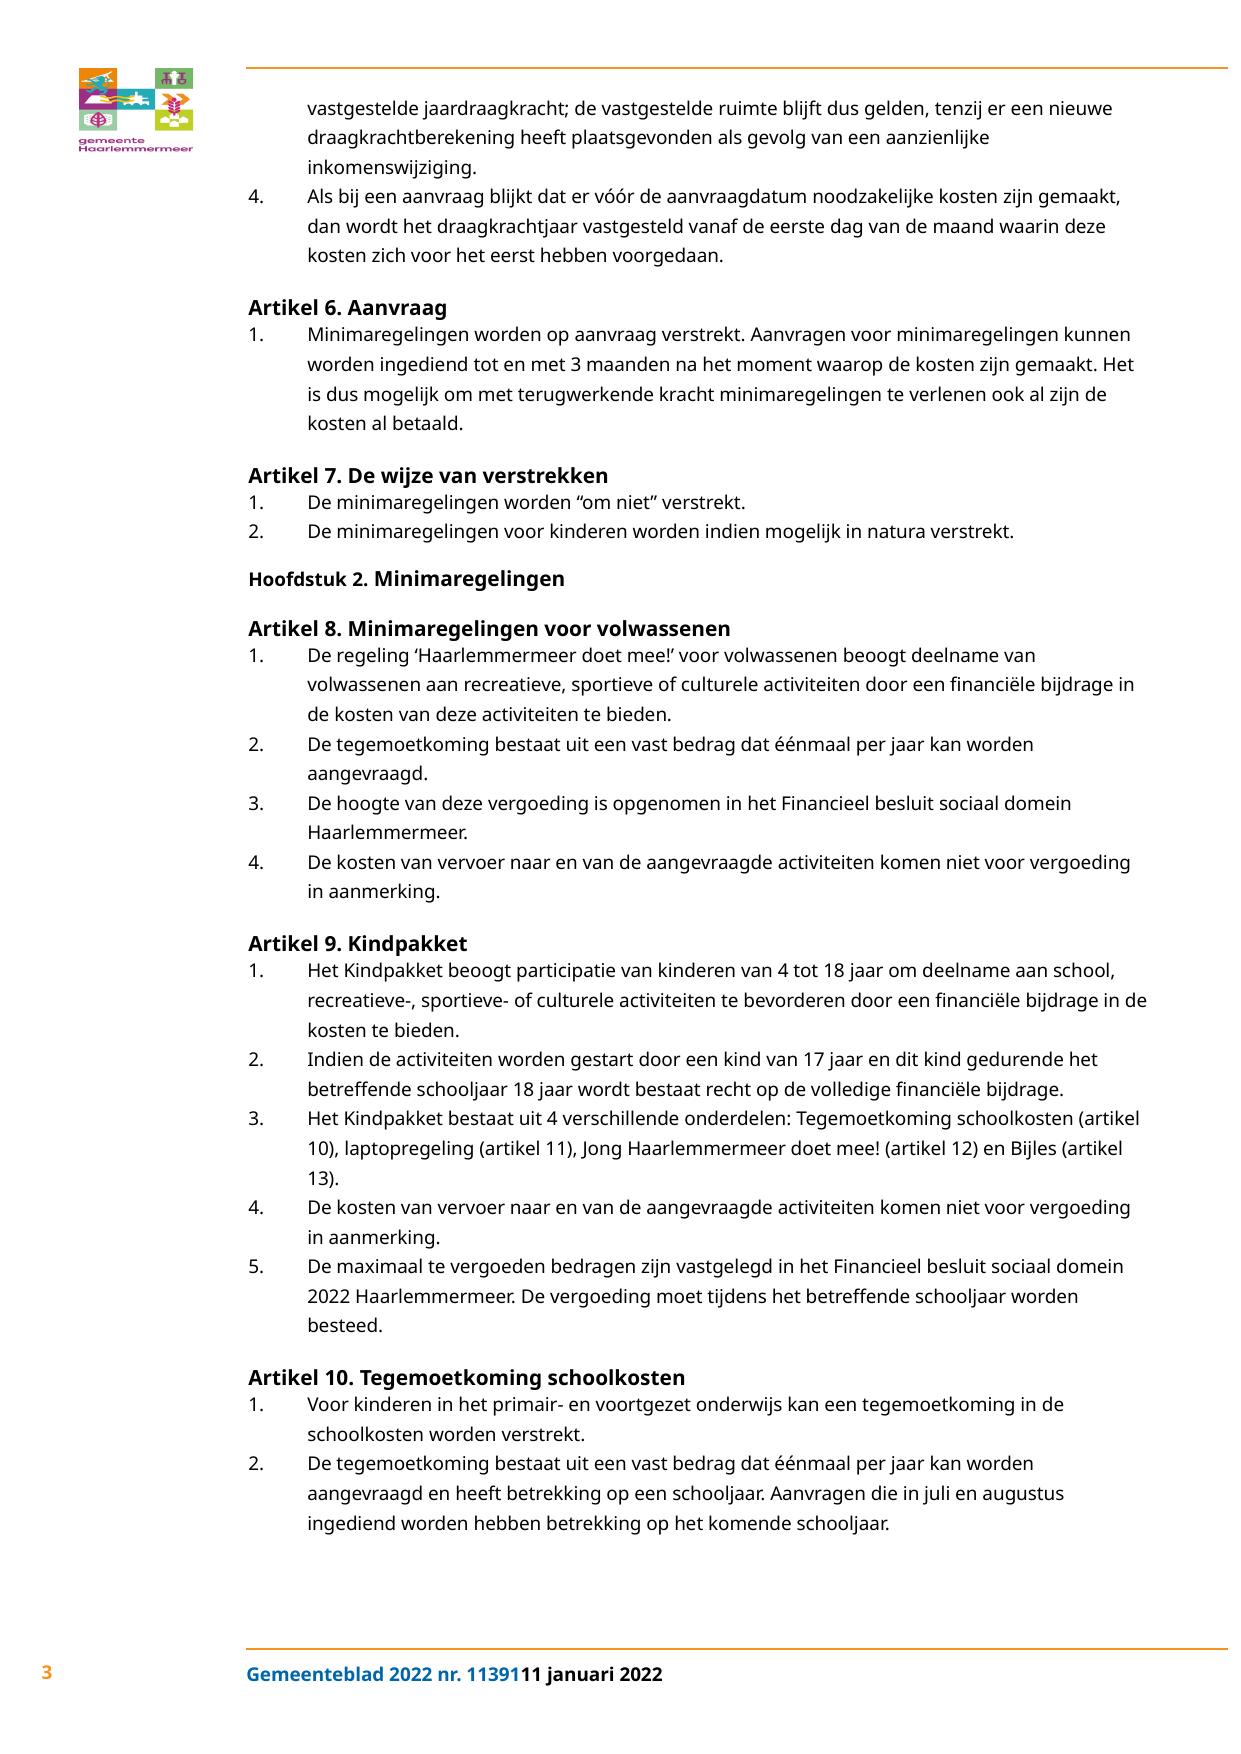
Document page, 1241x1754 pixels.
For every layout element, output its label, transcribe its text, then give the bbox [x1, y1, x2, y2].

text Artikel 7. De wijze van verstrekken [248, 461, 1152, 489]
text Artikel 10. Tegemoetkoming schoolkosten [248, 1363, 1152, 1391]
list De maximaal te vergoeden bedragen zijn vastgelegd in het Financieel besluit sociaal domein 2022 Haarlemmermeer. De vergoeding moet tijdens het betreffende schooljaar worden besteed. [248, 1253, 1152, 1338]
list vastgestelde jaardraagkracht; de vastgestelde ruimte blijft dus gelden, tenzij er een nieuwe draagkrachtberekening heeft plaatsgevonden als gevolg van een aanzienlijke inkomenswijziging. [248, 95, 1152, 180]
list De hoogte van deze vergoeding is opgenomen in het Financieel besluit sociaal domein Haarlemmermeer. [248, 790, 1152, 845]
list Indien de activiteiten worden gestart door een kind van 17 jaar en dit kind gedurende het betreffende schooljaar 18 jaar wordt bestaat recht op de volledige financiële bijdrage. [248, 1046, 1152, 1102]
list Als bij een aanvraag blijkt dat er vóór de aanvraagdatum noodzakelijke kosten zijn gemaakt, dan wordt het draagkrachtjaar vastgesteld vanaf de eerste dag van de maand waarin deze kosten zich voor het eerst hebben voorgedaan. [248, 183, 1152, 268]
list De kosten van vervoer naar en van de aangevraagde activiteiten komen niet voor vergoeding in aanmerking. [248, 1194, 1152, 1249]
list Minimaregelingen worden op aanvraag verstrekt. Aanvragen voor minimaregelingen kunnen worden ingediend tot en met 3 maanden na het moment waarop de kosten zijn gemaakt. Het is dus mogelijk om met terugwerkende kracht minimaregelingen te verlenen ook al zijn de kosten al betaald. [248, 322, 1152, 436]
list De tegemoetkoming bestaat uit een vast bedrag dat éénmaal per jaar kan worden aangevraagd en heeft betrekking op een schooljaar. Aanvragen die in juli en augustus ingediend worden hebben betrekking op het komende schooljaar. [248, 1451, 1152, 1536]
list Voor kinderen in het primair- en voortgezet onderwijs kan een tegemoetkoming in de schoolkosten worden verstrekt. [248, 1391, 1152, 1447]
text Artikel 8. Minimaregelingen voor volwassenen [248, 614, 1152, 642]
list De kosten van vervoer naar en van de aangevraagde activiteiten komen niet voor vergoeding in aanmerking. [248, 849, 1152, 904]
text Artikel 6. Aanvraag [248, 293, 1152, 322]
text Hoofdstuk 2. Minimaregelingen [248, 564, 1152, 593]
list Het Kindpakket bestaat uit 4 verschillende onderdelen: Tegemoetkoming schoolkosten (artikel 10), laptopregeling (artikel 11), Jong Haarlemmermeer doet mee! (artikel 12) en Bijles (artikel 13). [248, 1106, 1152, 1190]
list De tegemoetkoming bestaat uit een vast bedrag dat éénmaal per jaar kan worden aangevraagd. [248, 731, 1152, 786]
list Het Kindpakket beoogt participatie van kinderen van 4 tot 18 jaar om deelname aan school, recreatieve-, sportieve- of culturele activiteiten te bevorderen door een financiële bijdrage in de kosten te bieden. [248, 958, 1152, 1042]
list De minimaregelingen voor kinderen worden indien mogelijk in natura verstrekt. [248, 519, 1152, 544]
picture [41, 47, 231, 172]
list De regeling ‘Haarlemmermeer doet mee!’ voor volwassenen beoogt deelname van volwassenen aan recreatieve, sportieve of culturele activiteiten door een financiële bijdrage in de kosten van deze activiteiten te bieden. [248, 642, 1152, 727]
text Artikel 9. Kindpakket [248, 929, 1152, 958]
list De minimaregelingen worden “om niet” verstrekt. [248, 489, 1152, 515]
